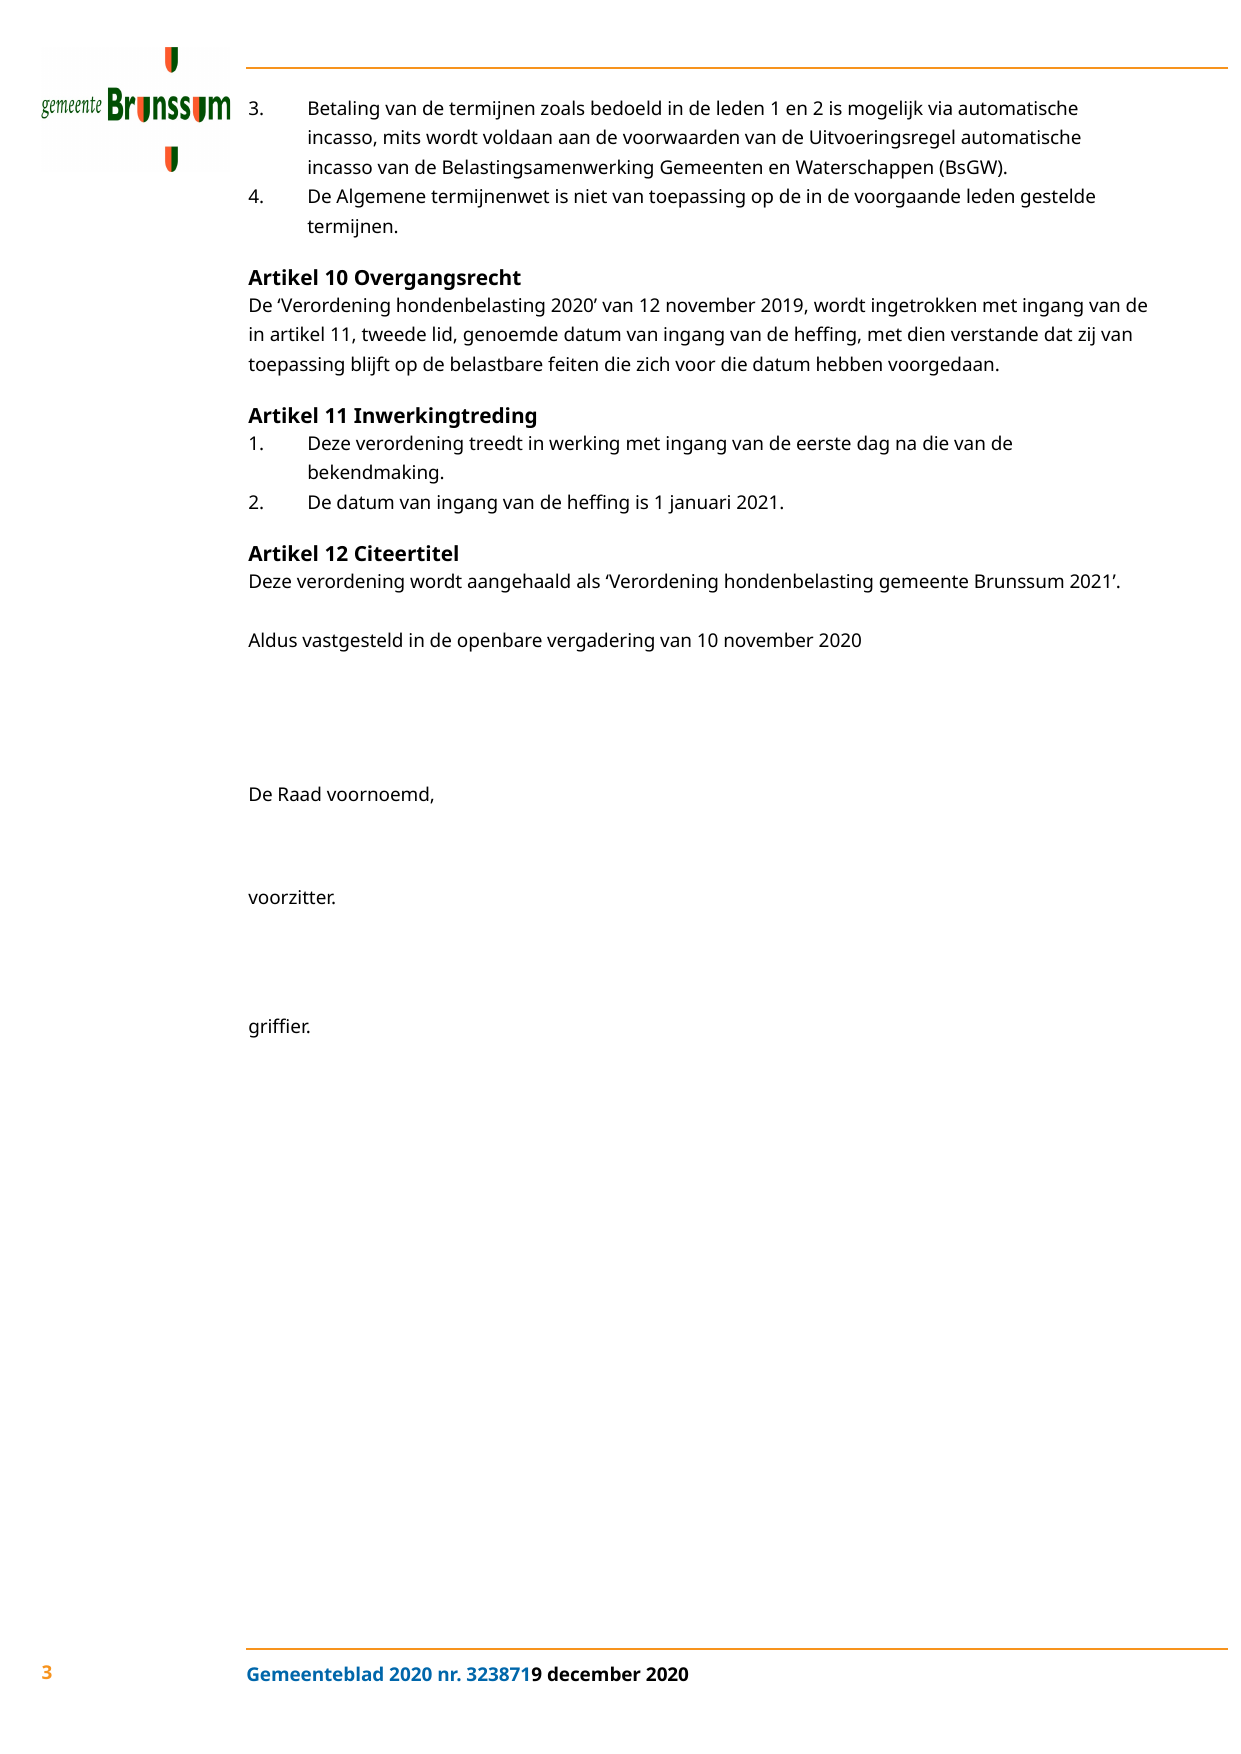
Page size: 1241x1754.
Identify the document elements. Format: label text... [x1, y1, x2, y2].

text griffier. [248, 1013, 1152, 1039]
text De Raad voornoemd, [248, 782, 1152, 807]
text Aldus vastgesteld in de openbare vergadering van 10 november 2020 [248, 627, 1152, 653]
text Deze verordening wordt aangehaald als ‘Verordening hondenbelasting gemeente Brunssum 2021’. [248, 568, 1152, 594]
text voorzitter. [248, 884, 1152, 910]
text Artikel 10 Overgangsrecht [248, 263, 1152, 292]
picture [41, 47, 231, 172]
list De Algemene termijnenwet is niet van toepassing op de in de voorgaande leden gestelde termijnen. [248, 183, 1152, 239]
list Deze verordening treedt in werking met ingang van de eerste dag na die van de bekendmaking. [248, 430, 1152, 485]
text Artikel 12 Citeertitel [248, 539, 1152, 568]
text Artikel 11 Inwerkingtreding [248, 402, 1152, 430]
list Betaling van de termijnen zoals bedoeld in de leden 1 en 2 is mogelijk via automatische incasso, mits wordt voldaan aan de voorwaarden van de Uitvoeringsregel automatische incasso van de Belastingsamenwerking Gemeenten en Waterschappen (BsGW). [248, 95, 1152, 180]
text De ‘Verordening hondenbelasting 2020’ van 12 november 2019, wordt ingetrokken met ingang van de in artikel 11, tweede lid, genoemde datum van ingang van de heffing, met dien verstande dat zij van toepassing blijft op de belastbare feiten die zich voor die datum hebben voorgedaan. [248, 292, 1152, 377]
list De datum van ingang van de heffing is 1 januari 2021. [248, 489, 1152, 515]
